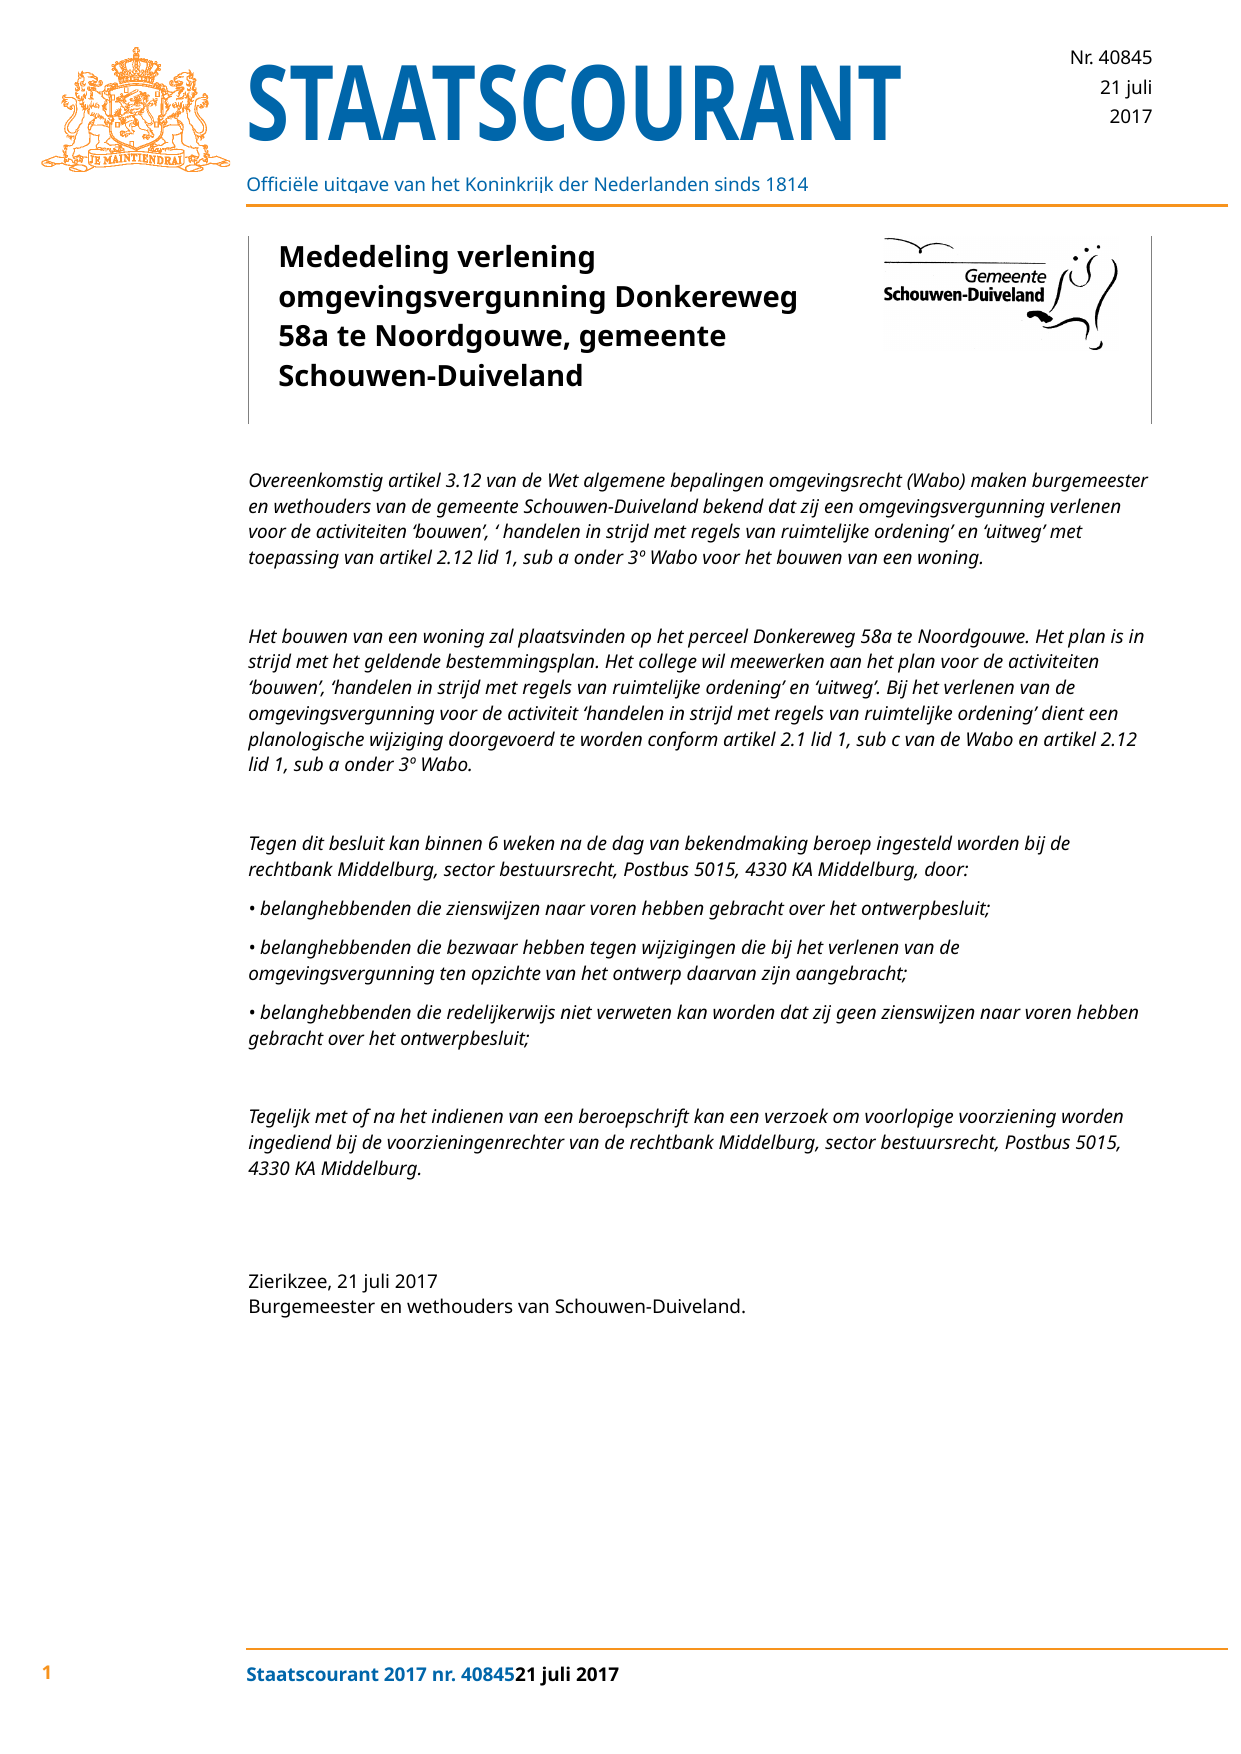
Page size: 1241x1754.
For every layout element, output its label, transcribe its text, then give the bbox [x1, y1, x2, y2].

text Tegelijk met of na het indienen van een beroepschrift kan een verzoek om voorlopige voorziening worden ingediend bij de voorzieningenrechter van de rechtbank Middelburg, sector bestuursrecht, Postbus 5015, 4330 KA Middelburg. [248, 1104, 1152, 1181]
text Burgemeester en wethouders van Schouwen-Duiveland. [248, 1294, 1152, 1319]
text Zierikzee, 21 juli 2017 [248, 1268, 1152, 1294]
picture [41, 47, 231, 172]
text Tegen dit besluit kan binnen 6 weken na de dag van bekendmaking beroep ingesteld worden bij de rechtbank Middelburg, sector bestuursrecht, Postbus 5015, 4330 KA Middelburg, door: [248, 830, 1152, 882]
table_header Mededeling verlening omgevingsvergunning Donkereweg 58a te Noordgouwe, gemeente Schouwen-Duiveland [249, 236, 850, 424]
text Het bouwen van een woning zal plaatsvinden op het perceel Donkereweg 58a te Noordgouwe. Het plan is in strijd met het geldende bestemmingsplan. Het college wil meewerken aan het plan voor de activiteiten ‘bouwen’, ‘handelen in strijd met regels van ruimtelijke ordening’ en ‘uitweg’. Bij het verlenen van de omgevingsvergunning voor de activiteit ‘handelen in strijd met regels van ruimtelijke ordening’ dient een planologische wijziging doorgevoerd te worden conform artikel 2.1 lid 1, sub c van de Wabo en artikel 2.12 lid 1, sub a onder 3º Wabo. [248, 623, 1152, 777]
text Overeenkomstig artikel 3.12 van de Wet algemene bepalingen omgevingsrecht (Wabo) maken burgemeester en wethouders van de gemeente Schouwen-Duiveland bekend dat zij een omgevingsvergunning verlenen voor de activiteiten ‘bouwen’, ‘ handelen in strijd met regels van ruimtelijke ordening’ en ‘uitweg’ met toepassing van artikel 2.12 lid 1, sub a onder 3º Wabo voor het bouwen van een woning. [248, 467, 1152, 570]
text • belanghebbenden die redelijkerwijs niet verweten kan worden dat zij geen zienswijzen naar voren hebben gebracht over het ontwerpbesluit; [248, 999, 1152, 1051]
text • belanghebbenden die bezwaar hebben tegen wijzigingen die bij het verlenen van de omgevingsvergunning ten opzichte van het ontwerp daarvan zijn aangebracht; [248, 934, 1152, 986]
table_header [850, 236, 1151, 424]
text • belanghebbenden die zienswijzen naar voren hebben gebracht over het ontwerpbesluit; [248, 895, 1152, 921]
picture [882, 236, 1119, 351]
